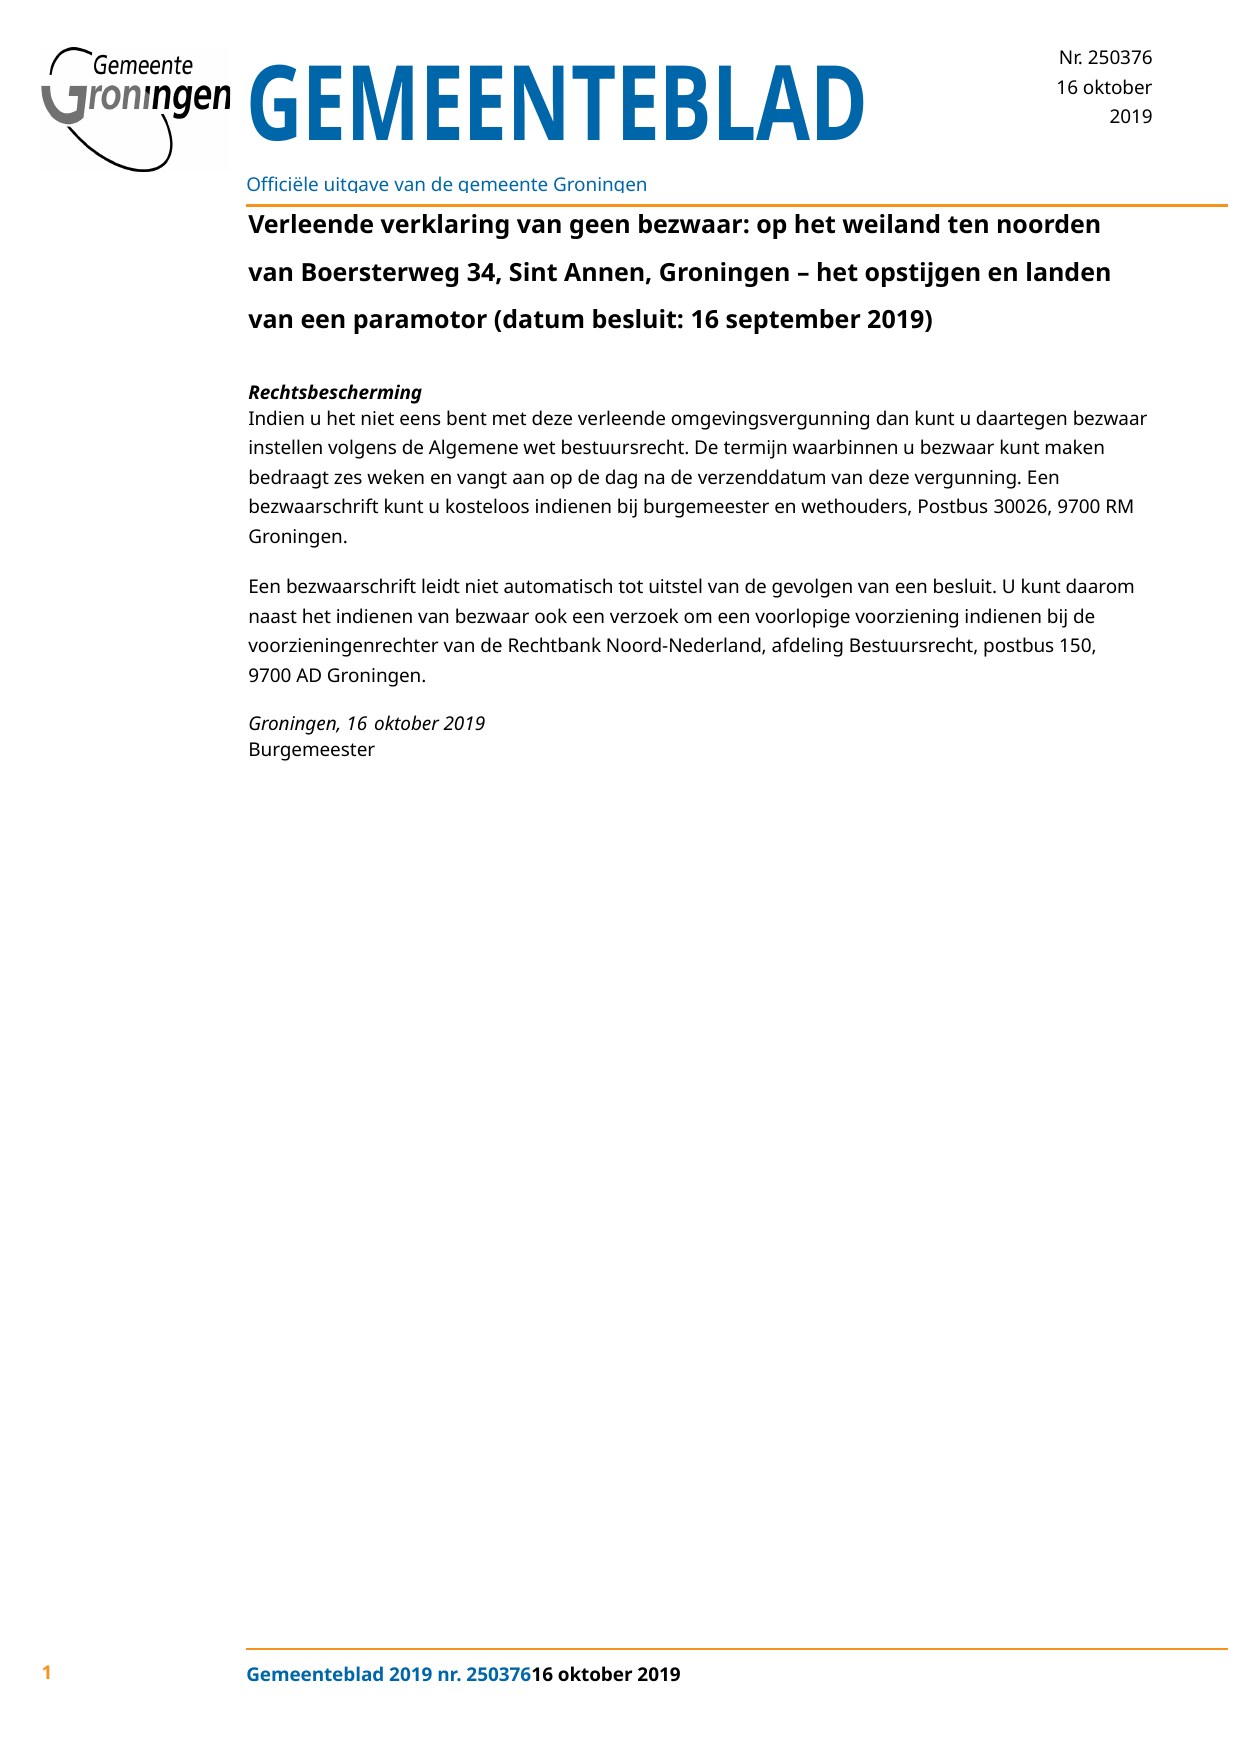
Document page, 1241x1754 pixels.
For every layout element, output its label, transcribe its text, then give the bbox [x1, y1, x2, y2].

picture [41, 47, 231, 172]
text Een bezwaarschrift leidt niet automatisch tot uitstel van de gevolgen van een besluit. U kunt daarom naast het indienen van bezwaar ook een verzoek om een voorlopige voorziening indienen bij de voorzieningenrechter van de Rechtbank Noord-Nederland, afdeling Bestuursrecht, postbus 150, 9700 AD Groningen. [248, 573, 1152, 688]
text Verleende verklaring van geen bezwaar: op het weiland ten noorden van Boersterweg 34, Sint Annen, Groningen – het opstijgen en landen van een paramotor (datum besluit: 16 september 2019) [248, 207, 1152, 336]
text Burgemeester [248, 736, 1152, 762]
text Rechtsbescherming [248, 379, 1152, 405]
text Groningen, 16 oktober 2019 [248, 710, 1152, 736]
text Indien u het niet eens bent met deze verleende omgevingsvergunning dan kunt u daartegen bezwaar instellen volgens de Algemene wet bestuursrecht. De termijn waarbinnen u bezwaar kunt maken bedraagt zes weken en vangt aan op de dag na de verzenddatum van deze vergunning. Een bezwaarschrift kunt u kosteloos indienen bij burgemeester en wethouders, Postbus 30026, 9700 RM Groningen. [248, 405, 1152, 549]
